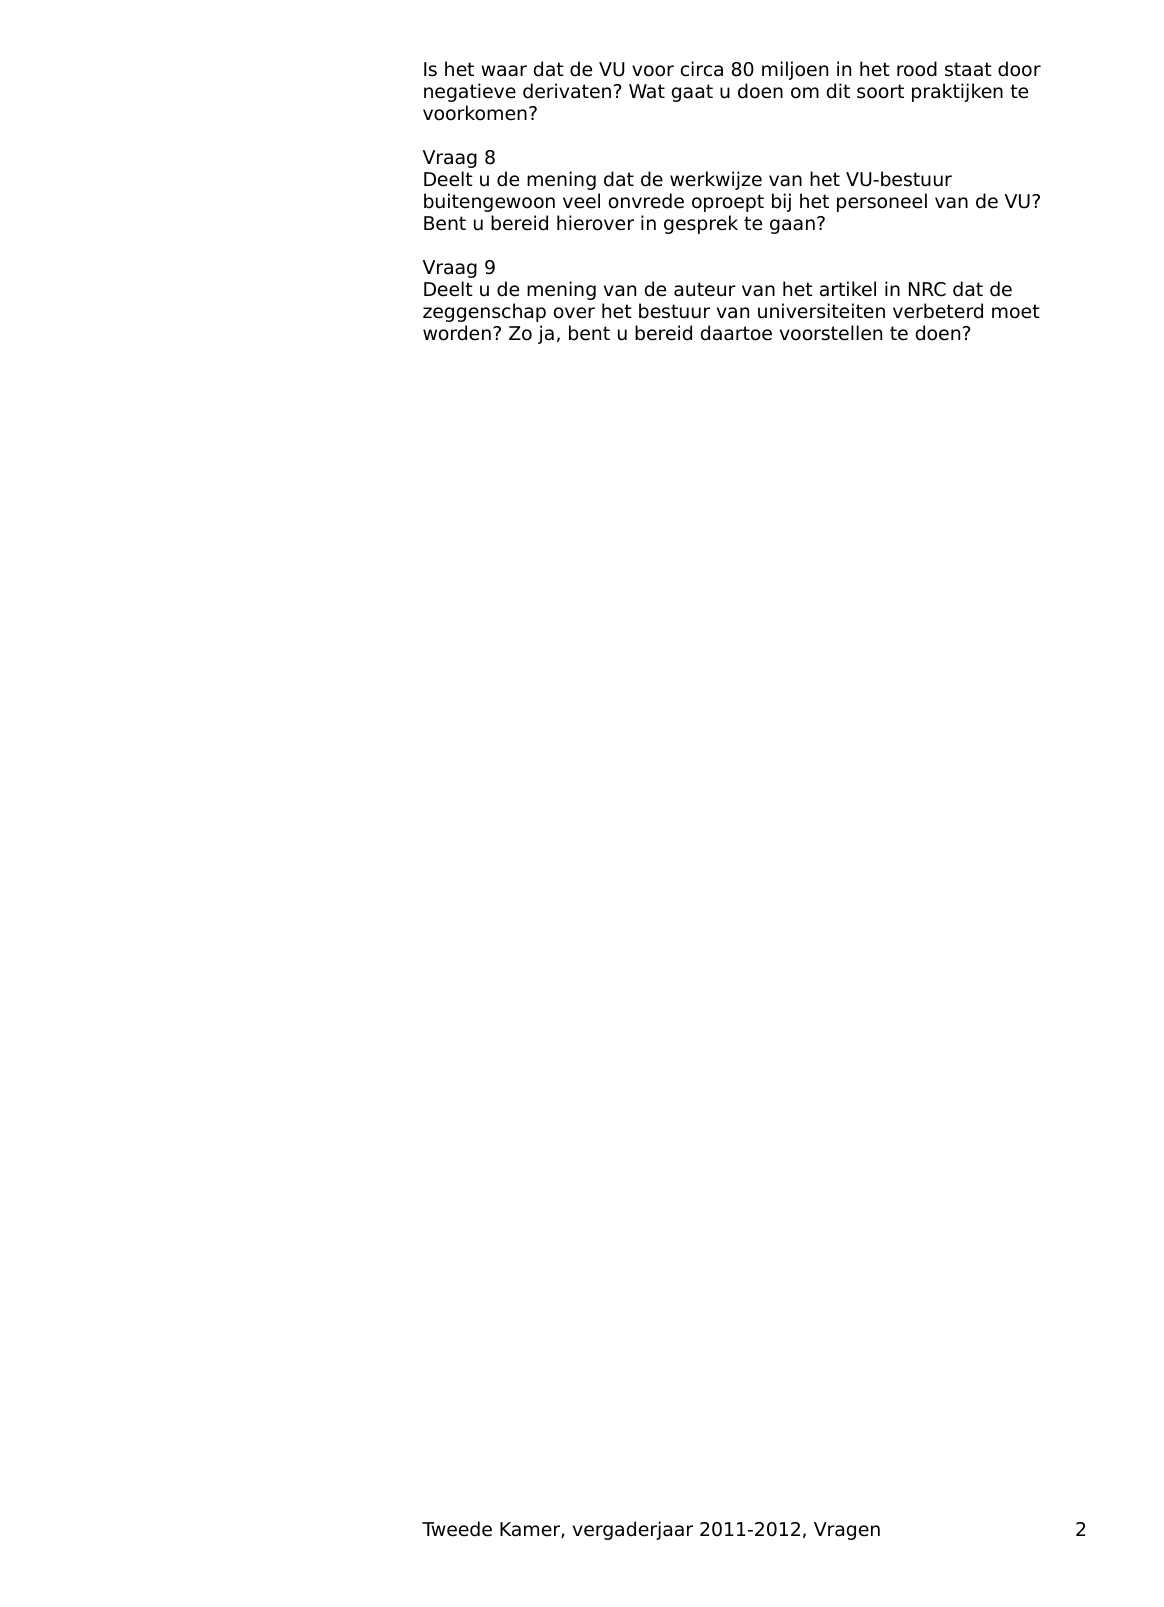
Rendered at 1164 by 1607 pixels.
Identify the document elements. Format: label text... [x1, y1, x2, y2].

text Deelt u de mening van de auteur van het artikel in NRC dat de zeggenschap over het bestuur van universiteiten verbeterd moet worden? Zo ja, bent u bereid daartoe voorstellen te doen? [422, 279, 1087, 345]
text Vraag 9 [422, 257, 1087, 279]
text Deelt u de mening dat de werkwijze van het VU-bestuur buitengewoon veel onvrede oproept bij het personeel van de VU? Bent u bereid hierover in gesprek te gaan? [422, 169, 1087, 235]
text Vraag 8 [422, 147, 1087, 169]
text Is het waar dat de VU voor circa 80 miljoen in het rood staat door negatieve derivaten? Wat gaat u doen om dit soort praktijken te voorkomen? [422, 59, 1087, 125]
